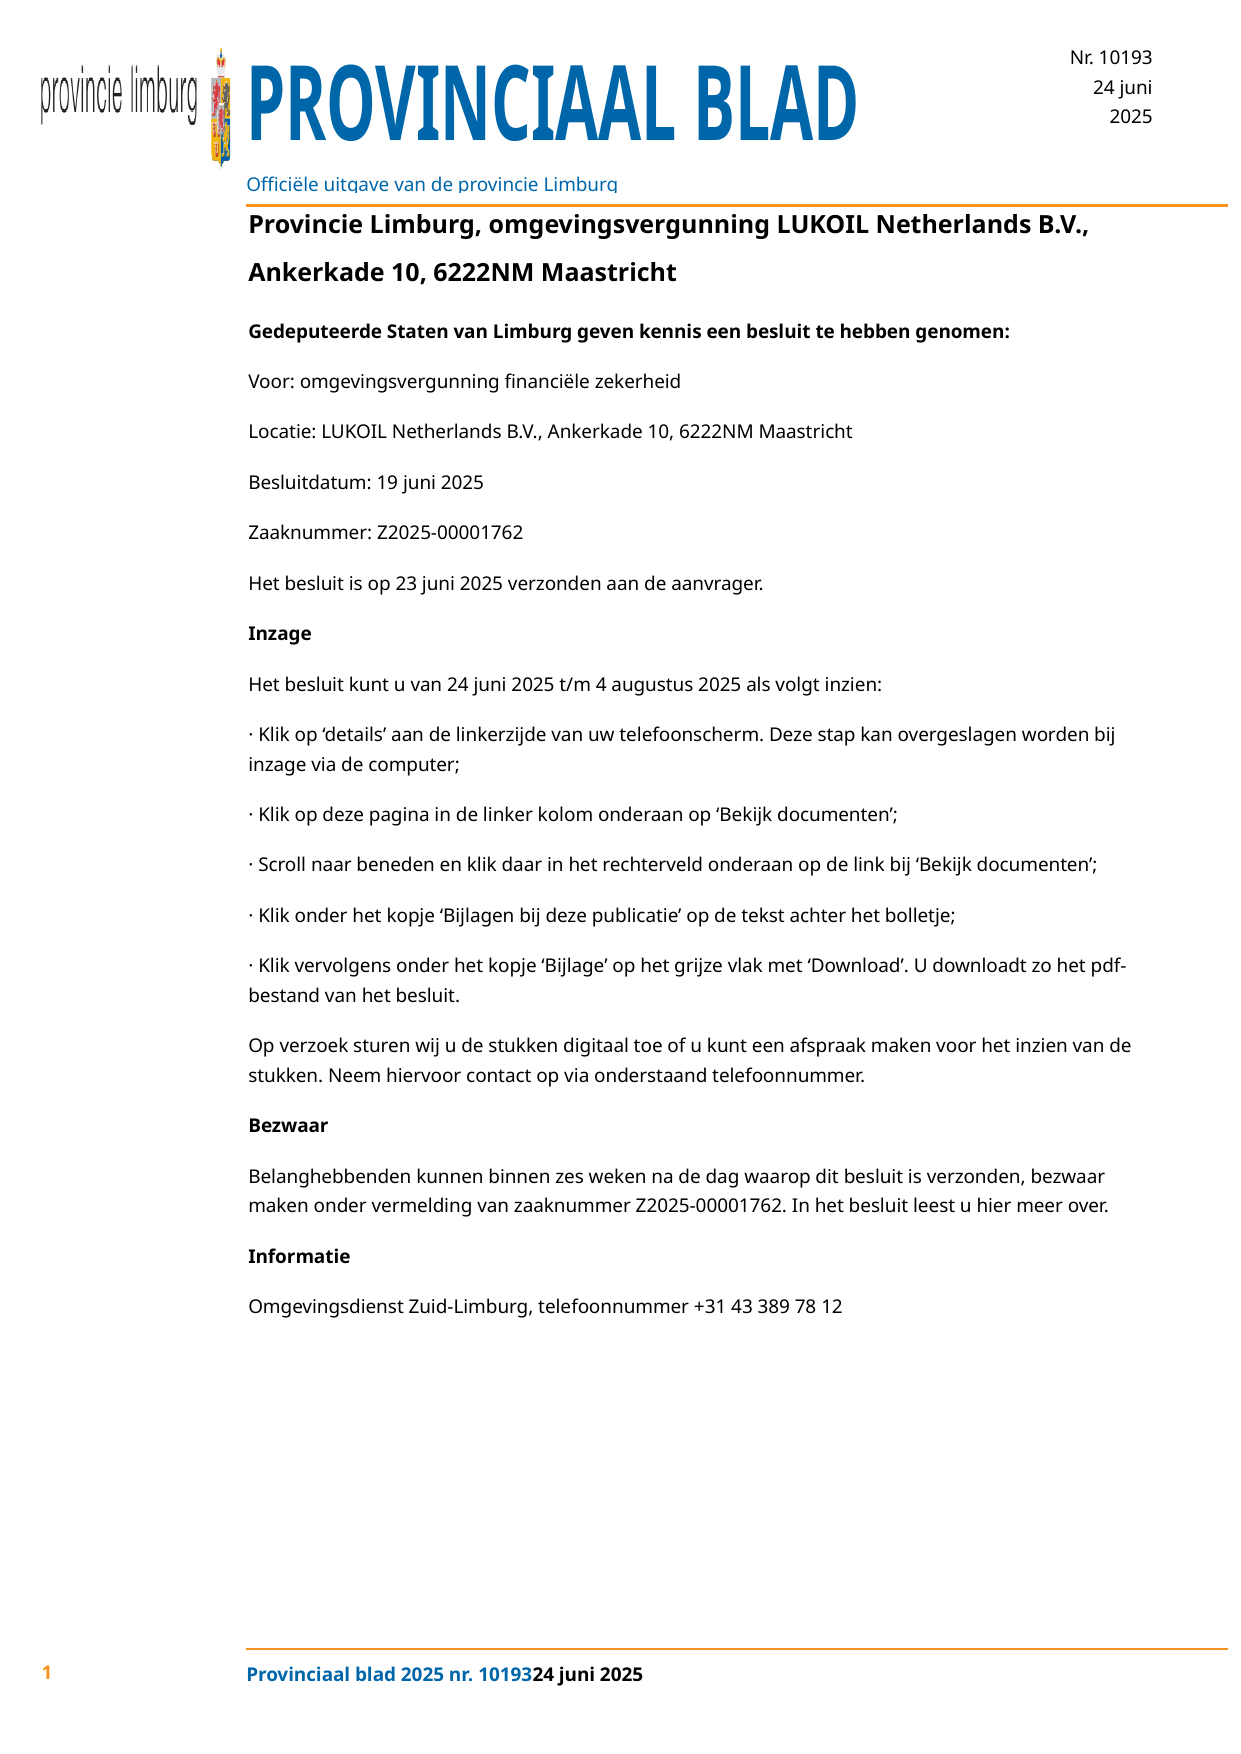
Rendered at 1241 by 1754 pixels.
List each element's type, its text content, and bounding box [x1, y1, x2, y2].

text Zaaknummer: Z2025-00001762 [248, 519, 1152, 545]
picture [41, 47, 231, 172]
text · Klik op ‘details’ aan de linkerzijde van uw telefoonscherm. Deze stap kan overgeslagen worden bij inzage via de computer; [248, 721, 1152, 777]
text Belanghebbenden kunnen binnen zes weken na de dag waarop dit besluit is verzonden, bezwaar maken onder vermelding van zaaknummer Z2025-00001762. In het besluit leest u hier meer over. [248, 1163, 1152, 1218]
text Locatie: LUKOIL Netherlands B.V., Ankerkade 10, 6222NM Maastricht [248, 419, 1152, 444]
text Voor: omgevingsvergunning financiële zekerheid [248, 368, 1152, 394]
text · Klik onder het kopje ‘Bijlagen bij deze publicatie’ op de tekst achter het bolletje; [248, 902, 1152, 928]
text · Scroll naar beneden en klik daar in het rechterveld onderaan op de link bij ‘Bekijk documenten’; [248, 852, 1152, 877]
text Provincie Limburg, omgevingsvergunning LUKOIL Netherlands B.V., Ankerkade 10, 6222NM Maastricht [248, 207, 1152, 288]
text · Klik vervolgens onder het kopje ‘Bijlage’ op het grijze vlak met ‘Download’. U downloadt zo het pdf-bestand van het besluit. [248, 952, 1152, 1008]
text Inzage [248, 620, 1152, 646]
text Besluitdatum: 19 juni 2025 [248, 469, 1152, 495]
text Informatie [248, 1243, 1152, 1269]
text Het besluit kunt u van 24 juni 2025 t/m 4 augustus 2025 als volgt inzien: [248, 671, 1152, 697]
text Het besluit is op 23 juni 2025 verzonden aan de aanvrager. [248, 570, 1152, 596]
text Omgevingsdienst Zuid-Limburg, telefoonnummer +31 43 389 78 12 [248, 1293, 1152, 1319]
text Bezwaar [248, 1112, 1152, 1138]
text Op verzoek sturen wij u de stukken digitaal toe of u kunt een afspraak maken voor het inzien van de stukken. Neem hiervoor contact op via onderstaand telefoonnummer. [248, 1032, 1152, 1088]
text Gedeputeerde Staten van Limburg geven kennis een besluit te hebben genomen: [248, 318, 1152, 344]
text · Klik op deze pagina in de linker kolom onderaan op ‘Bekijk documenten’; [248, 801, 1152, 827]
